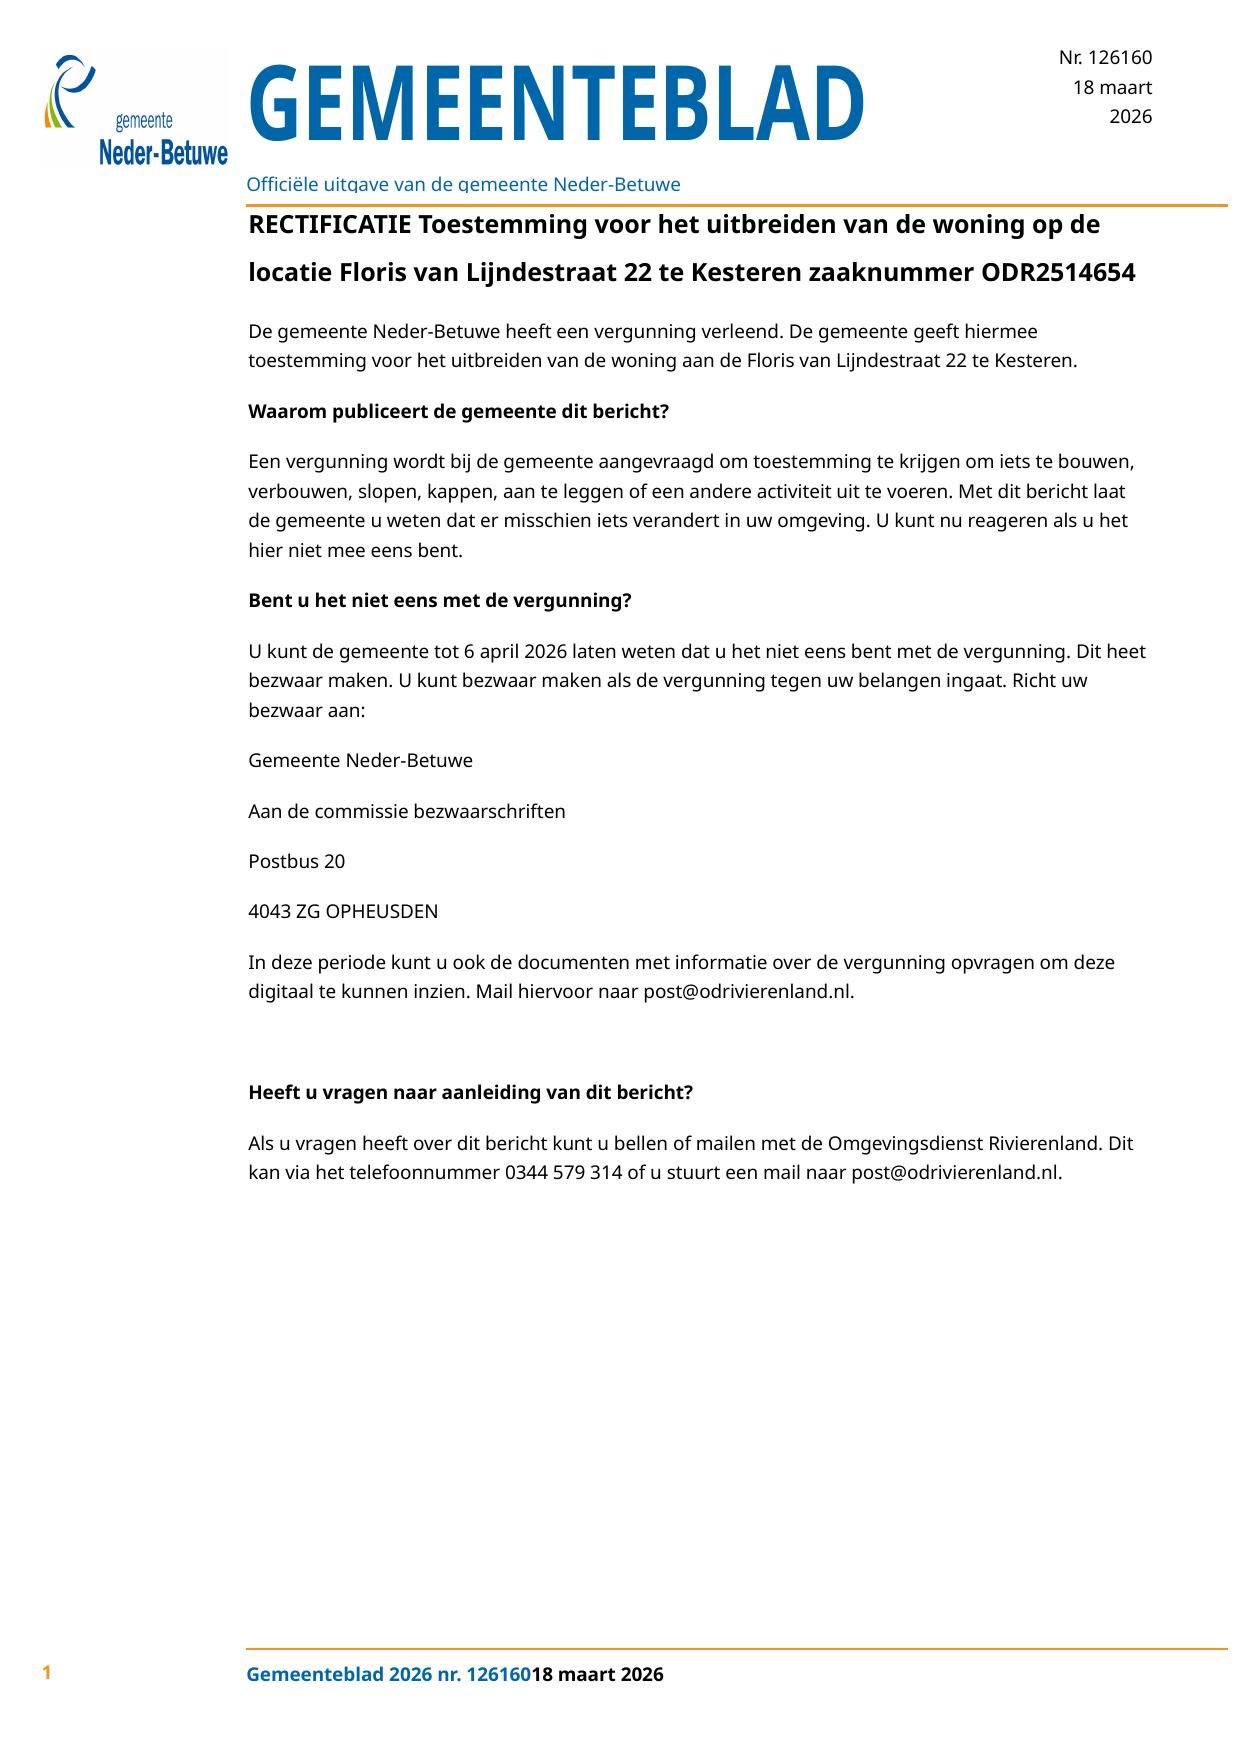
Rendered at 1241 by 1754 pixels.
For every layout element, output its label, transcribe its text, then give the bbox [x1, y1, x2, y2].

text In deze periode kunt u ook de documenten met informatie over de vergunning opvragen om deze digitaal te kunnen inzien. Mail hiervoor naar post@odrivierenland.nl. [248, 949, 1152, 1004]
text Gemeente Neder-Betuwe [248, 747, 1152, 773]
text De gemeente Neder-Betuwe heeft een vergunning verleend. De gemeente geeft hiermee toestemming voor het uitbreiden van de woning aan de Floris van Lijndestraat 22 te Kesteren. [248, 318, 1152, 373]
text U kunt de gemeente tot 6 april 2026 laten weten dat u het niet eens bent met de vergunning. Dit heet bezwaar maken. U kunt bezwaar maken als de vergunning tegen uw belangen ingaat. Richt uw bezwaar aan: [248, 638, 1152, 723]
text Aan de commissie bezwaarschriften [248, 798, 1152, 824]
text RECTIFICATIE Toestemming voor het uitbreiden van de woning op de locatie Floris van Lijndestraat 22 te Kesteren zaaknummer ODR2514654 [248, 207, 1152, 288]
text Bent u het niet eens met de vergunning? [248, 587, 1152, 613]
text 4043 ZG OPHEUSDEN [248, 899, 1152, 924]
text Als u vragen heeft over dit bericht kunt u bellen of mailen met de Omgevingsdienst Rivierenland. Dit kan via het telefoonnummer 0344 579 314 of u stuurt een mail naar post@odrivierenland.nl. [248, 1130, 1152, 1185]
picture [41, 47, 231, 172]
text Waarom publiceert de gemeente dit bericht? [248, 398, 1152, 424]
text Een vergunning wordt bij de gemeente aangevraagd om toestemming te krijgen om iets te bouwen, verbouwen, slopen, kappen, aan te leggen of een andere activiteit uit te voeren. Met dit bericht laat de gemeente u weten dat er misschien iets verandert in uw omgeving. U kunt nu reageren als u het hier niet mee eens bent. [248, 448, 1152, 563]
text Heeft u vragen naar aanleiding van dit bericht? [248, 1079, 1152, 1105]
text Postbus 20 [248, 848, 1152, 874]
